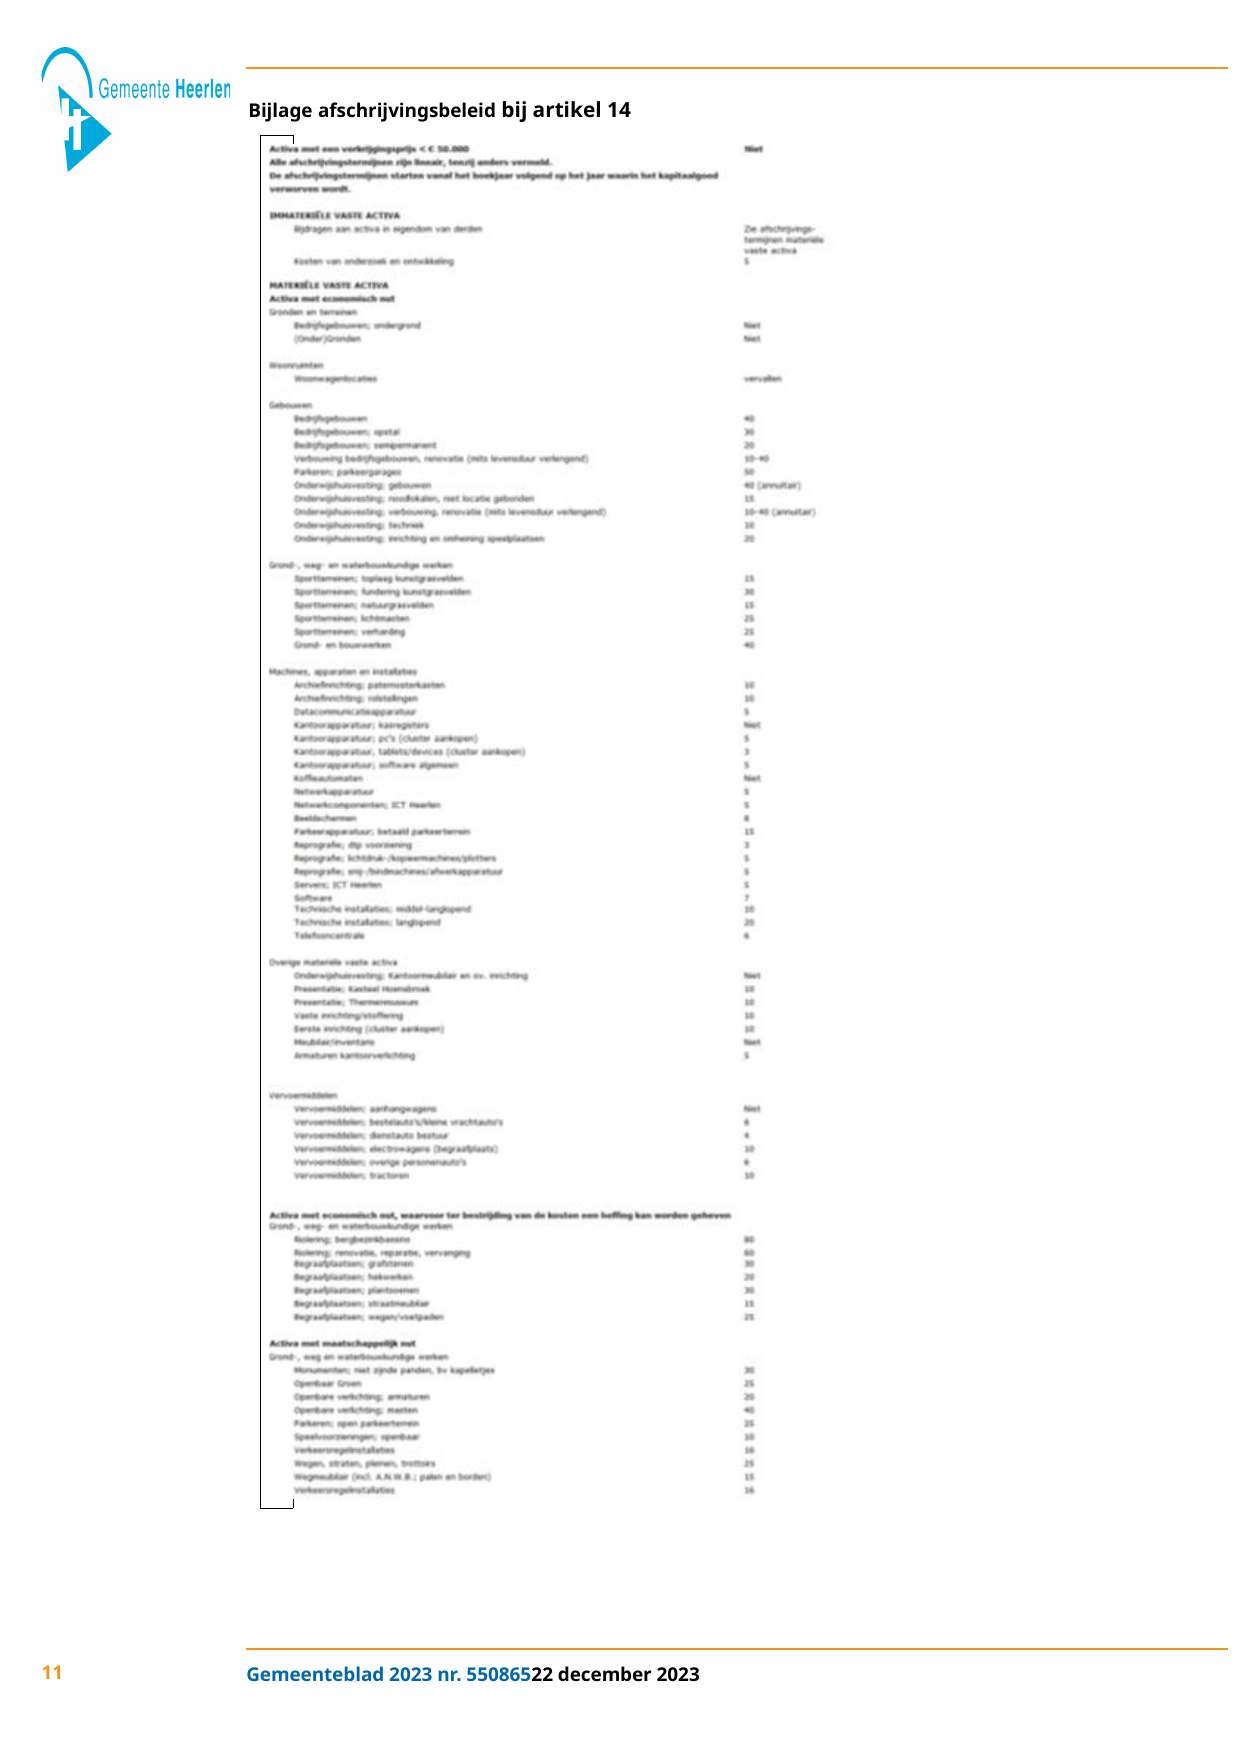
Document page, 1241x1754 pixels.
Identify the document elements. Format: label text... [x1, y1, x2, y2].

picture [41, 47, 59, 70]
picture [268, 144, 853, 1499]
picture [41, 47, 231, 172]
text Bijlage afschrijvingsbeleid bij artikel 14 [248, 95, 1152, 123]
